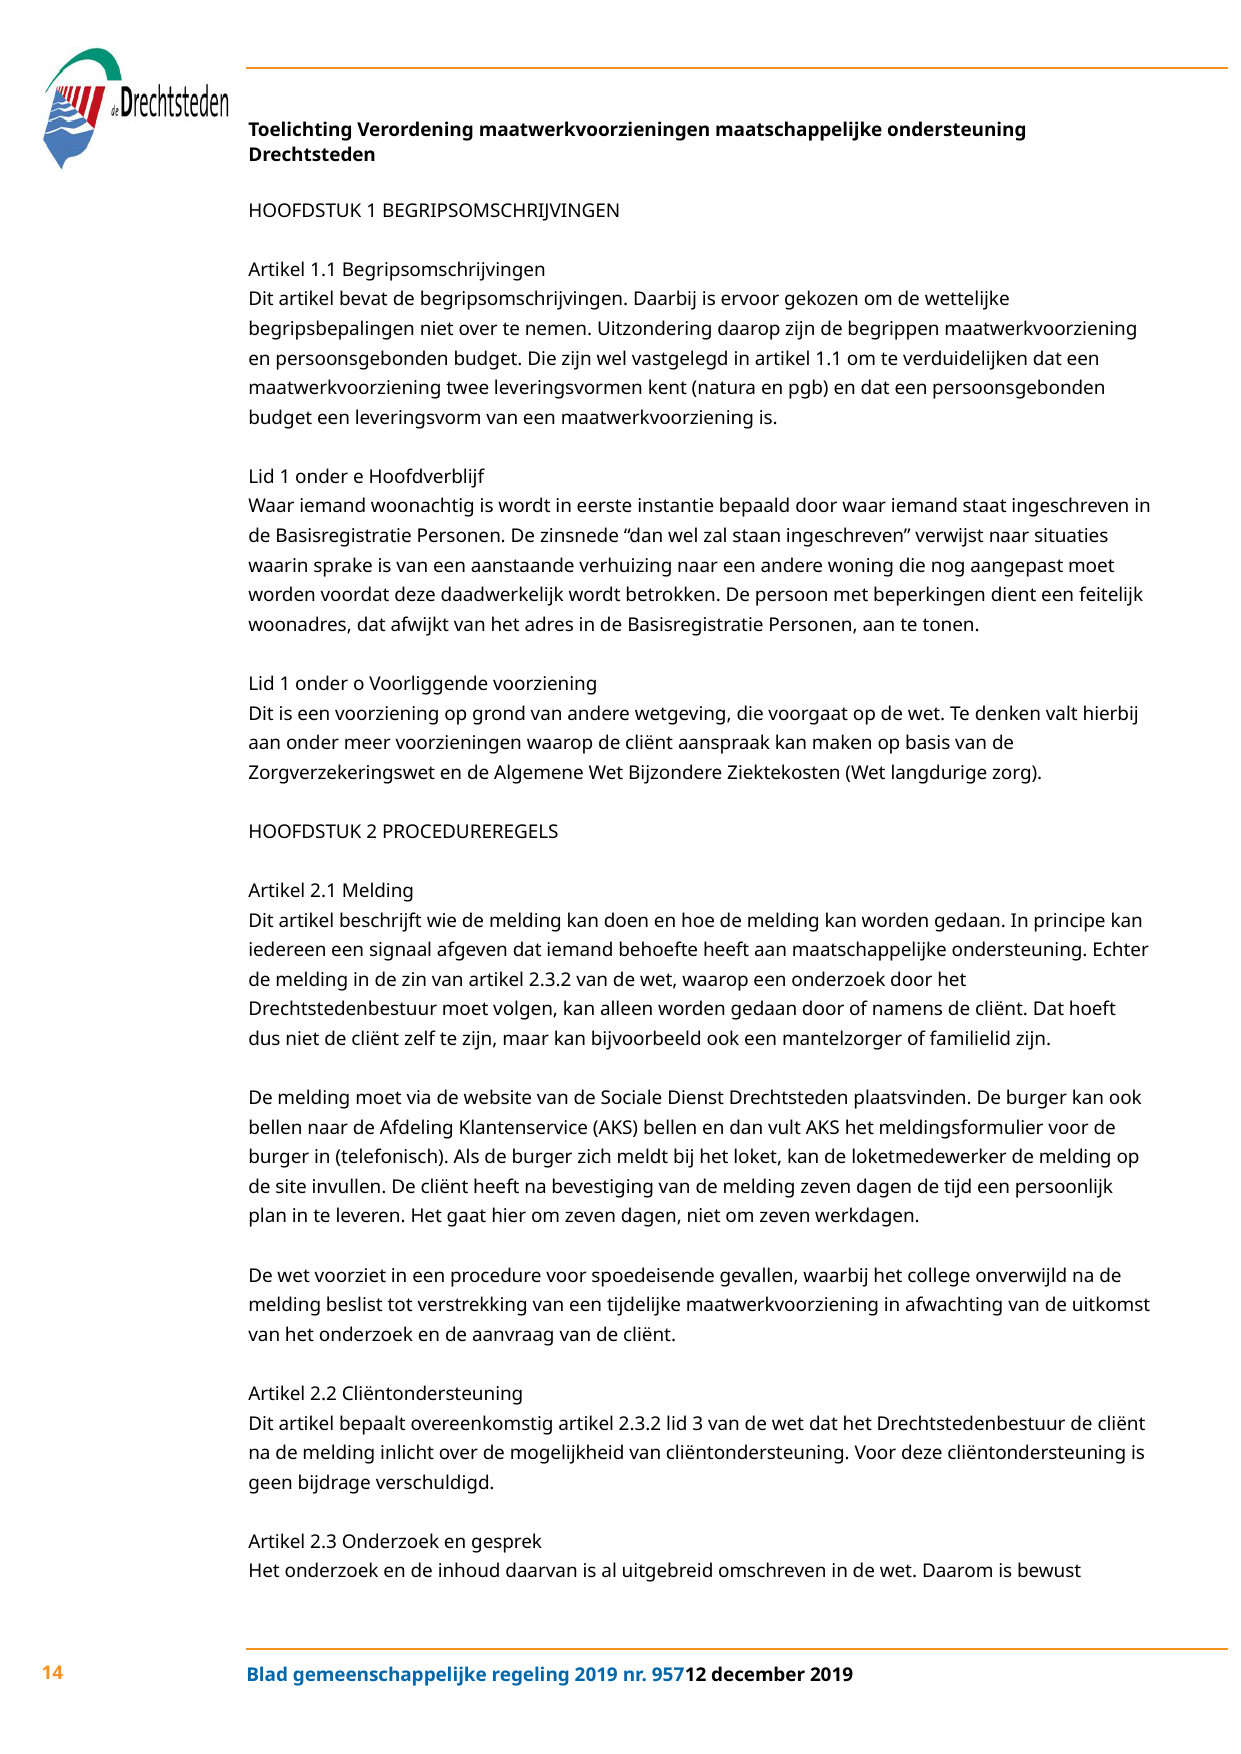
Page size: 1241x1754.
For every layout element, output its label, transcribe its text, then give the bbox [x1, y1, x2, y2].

text Lid 1 onder e Hoofdverblijf [248, 463, 1152, 489]
picture [41, 47, 231, 172]
text Artikel 2.1 Melding [248, 877, 1152, 903]
text Artikel 1.1 Begripsomschrijvingen [248, 256, 1152, 282]
text De wet voorziet in een procedure voor spoedeisende gevallen, waarbij het college onverwijld na de melding beslist tot verstrekking van een tijdelijke maatwerkvoorziening in afwachting van de uitkomst van het onderzoek en de aanvraag van de cliënt. [248, 1262, 1152, 1347]
text Dit artikel bepaalt overeenkomstig artikel 2.3.2 lid 3 van de wet dat het Drechtstedenbestuur de cliënt na de melding inlicht over de mogelijkheid van cliëntondersteuning. Voor deze cliëntondersteuning is geen bijdrage verschuldigd. [248, 1410, 1152, 1494]
text HOOFDSTUK 2 PROCEDUREREGELS [248, 818, 1152, 844]
text Waar iemand woonachtig is wordt in eerste instantie bepaald door waar iemand staat ingeschreven in de Basisregistratie Personen. De zinsnede “dan wel zal staan ingeschreven” verwijst naar situaties waarin sprake is van een aanstaande verhuizing naar een andere woning die nog aangepast moet worden voordat deze daadwerkelijk wordt betrokken. De persoon met beperkingen dient een feitelijk woonadres, dat afwijkt van het adres in de Basisregistratie Personen, aan te tonen. [248, 493, 1152, 637]
text HOOFDSTUK 1 BEGRIPSOMSCHRIJVINGEN [248, 197, 1152, 222]
text Dit artikel beschrijft wie de melding kan doen en hoe de melding kan worden gedaan. In principe kan iedereen een signaal afgeven dat iemand behoefte heeft aan maatschappelijke ondersteuning. Echter de melding in de zin van artikel 2.3.2 van de wet, waarop een onderzoek door het Drechtstedenbestuur moet volgen, kan alleen worden gedaan door of namens de cliënt. Dat hoeft dus niet de cliënt zelf te zijn, maar kan bijvoorbeeld ook een mantelzorger of familielid zijn. [248, 907, 1152, 1051]
text Artikel 2.3 Onderzoek en gesprek [248, 1528, 1152, 1554]
text Het onderzoek en de inhoud daarvan is al uitgebreid omschreven in de wet. Daarom is bewust [248, 1558, 1152, 1583]
text De melding moet via de website van de Sociale Dienst Drechtsteden plaatsvinden. De burger kan ook bellen naar de Afdeling Klantenservice (AKS) bellen en dan vult AKS het meldingsformulier voor de burger in (telefonisch). Als de burger zich meldt bij het loket, kan de loketmedewerker de melding op de site invullen. De cliënt heeft na bevestiging van de melding zeven dagen de tijd een persoonlijk plan in te leveren. Het gaat hier om zeven dagen, niet om zeven werkdagen. [248, 1084, 1152, 1228]
text Dit is een voorziening op grond van andere wetgeving, die voorgaat op de wet. Te denken valt hierbij aan onder meer voorzieningen waarop de cliënt aanspraak kan maken op basis van de Zorgverzekeringswet en de Algemene Wet Bijzondere Ziektekosten (Wet langdurige zorg). [248, 700, 1152, 784]
text Dit artikel bevat de begripsomschrijvingen. Daarbij is ervoor gekozen om de wettelijke begripsbepalingen niet over te nemen. Uitzondering daarop zijn de begrippen maatwerkvoorziening en persoonsgebonden budget. Die zijn wel vastgelegd in artikel 1.1 om te verduidelijken dat een maatwerkvoorziening twee leveringsvormen kent (natura en pgb) en dat een persoonsgebonden budget een leveringsvorm van een maatwerkvoorziening is. [248, 286, 1152, 429]
text Toelichting Verordening maatwerkvoorzieningen maatschappelijke ondersteuning Drechtsteden [248, 116, 1152, 167]
text Lid 1 onder o Voorliggende voorziening [248, 670, 1152, 696]
text Artikel 2.2 Cliëntondersteuning [248, 1380, 1152, 1406]
